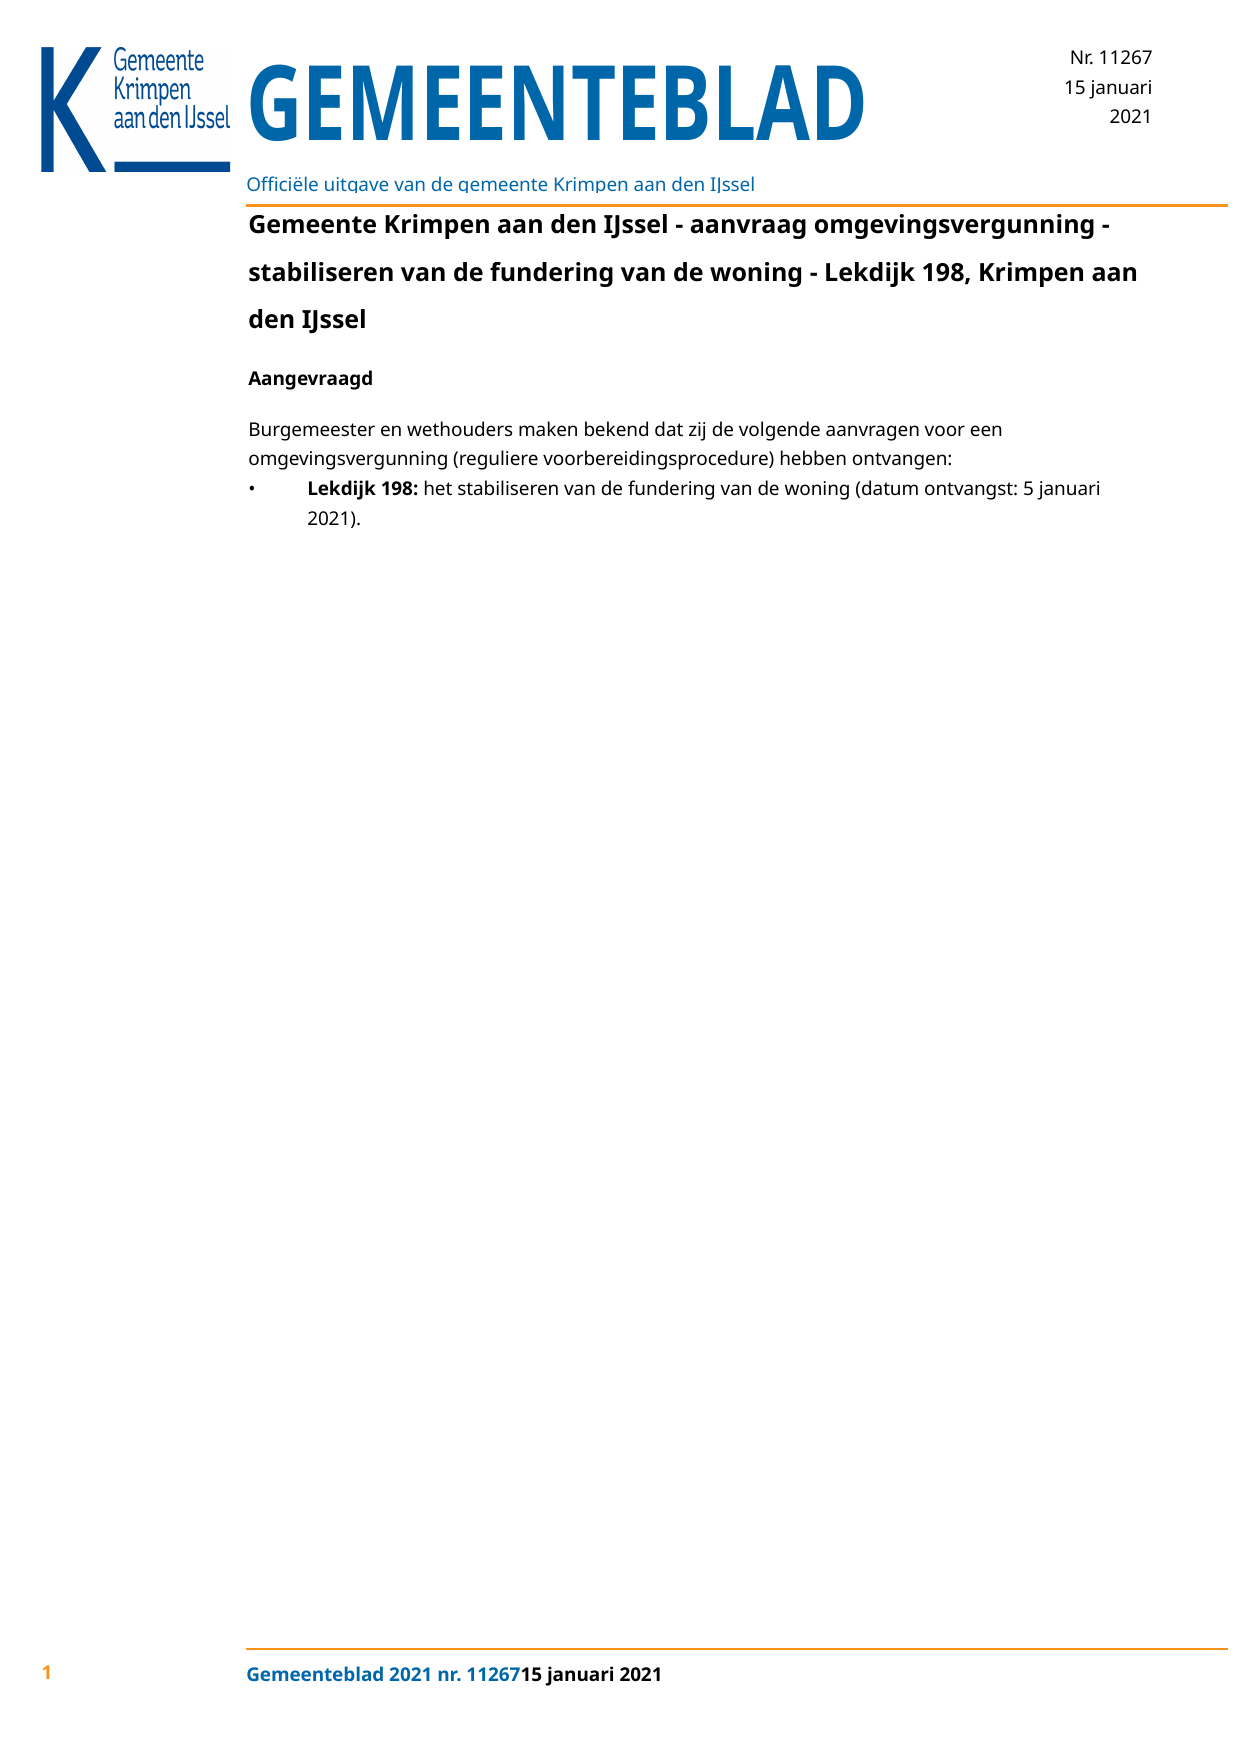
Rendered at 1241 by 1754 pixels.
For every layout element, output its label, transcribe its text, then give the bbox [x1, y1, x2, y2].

text Burgemeester en wethouders maken bekend dat zij de volgende aanvragen voor een omgevingsvergunning (reguliere voorbereidingsprocedure) hebben ontvangen: [248, 416, 1152, 471]
text Aangevraagd [248, 366, 1152, 391]
picture [41, 47, 231, 172]
list Lekdijk 198: het stabiliseren van de fundering van de woning (datum ontvangst: 5 januari 2021). [248, 475, 1152, 530]
text Gemeente Krimpen aan den IJssel - aanvraag omgevingsvergunning - stabiliseren van de fundering van de woning - Lekdijk 198, Krimpen aan den IJssel [248, 207, 1152, 336]
